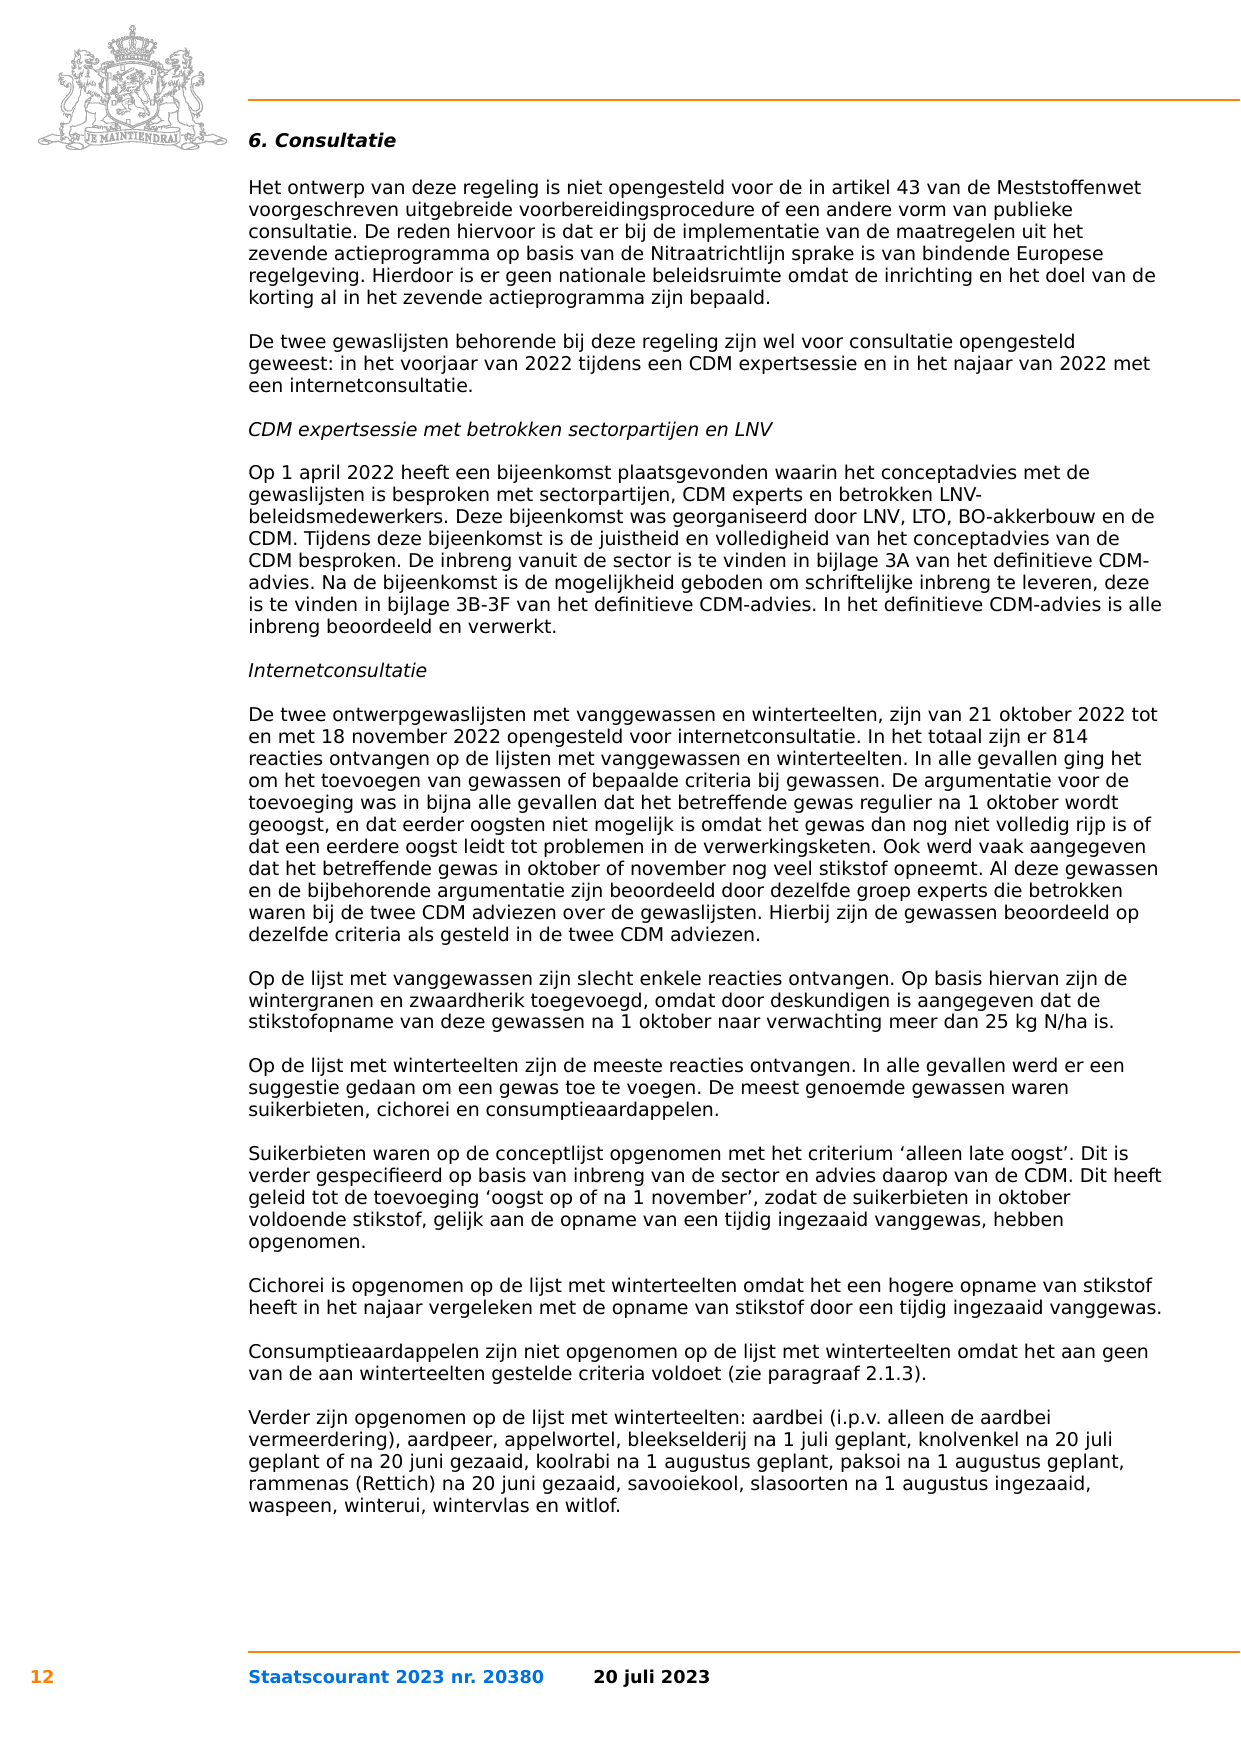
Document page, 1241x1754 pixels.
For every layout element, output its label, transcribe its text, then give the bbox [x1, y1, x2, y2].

text Op de lijst met vanggewassen zijn slecht enkele reacties ontvangen. Op basis hiervan zijn de wintergranen en zwaardherik toegevoegd, omdat door deskundigen is aangegeven dat de stikstofopname van deze gewassen na 1 oktober naar verwachting meer dan 25 kg N/ha is. [248, 967, 1163, 1033]
subtitle 6. Consultatie [248, 130, 1163, 152]
text De twee gewaslijsten behorende bij deze regeling zijn wel voor consultatie opengesteld geweest: in het voorjaar van 2022 tijdens een CDM expertsessie en in het najaar van 2022 met een internetconsultatie. [248, 331, 1163, 397]
subtitle CDM expertsessie met betrokken sectorpartijen en LNV [248, 418, 1163, 440]
text Op de lijst met winterteelten zijn de meeste reacties ontvangen. In alle gevallen werd er een suggestie gedaan om een gewas toe te voegen. De meest genoemde gewassen waren suikerbieten, cichorei en consumptieaardappelen. [248, 1055, 1163, 1121]
text Het ontwerp van deze regeling is niet opengesteld voor de in artikel 43 van de Meststoffenwet voorgeschreven uitgebreide voorbereidingsprocedure of een andere vorm van publieke consultatie. De reden hiervoor is dat er bij de implementatie van de maatregelen uit het zevende actieprogramma op basis van de Nitraatrichtlijn sprake is van bindende Europese regelgeving. Hierdoor is er geen nationale beleidsruimte omdat de inrichting en het doel van de korting al in het zevende actieprogramma zijn bepaald. [248, 177, 1163, 309]
text Op 1 april 2022 heeft een bijeenkomst plaatsgevonden waarin het conceptadvies met de gewaslijsten is besproken met sectorpartijen, CDM experts en betrokken LNV-beleidsmedewerkers. Deze bijeenkomst was georganiseerd door LNV, LTO, BO-akkerbouw en de CDM. Tijdens deze bijeenkomst is de juistheid en volledigheid van het conceptadvies van de CDM besproken. De inbreng vanuit de sector is te vinden in bijlage 3A van het definitieve CDM-advies. Na de bijeenkomst is de mogelijkheid geboden om schriftelijke inbreng te leveren, deze is te vinden in bijlage 3B-3F van het definitieve CDM-advies. In het definitieve CDM-advies is alle inbreng beoordeeld en verwerkt. [248, 462, 1163, 638]
text De twee ontwerpgewaslijsten met vanggewassen en winterteelten, zijn van 21 oktober 2022 tot en met 18 november 2022 opengesteld voor internetconsultatie. In het totaal zijn er 814 reacties ontvangen op de lijsten met vanggewassen en winterteelten. In alle gevallen ging het om het toevoegen van gewassen of bepaalde criteria bij gewassen. De argumentatie voor de toevoeging was in bijna alle gevallen dat het betreffende gewas regulier na 1 oktober wordt geoogst, en dat eerder oogsten niet mogelijk is omdat het gewas dan nog niet volledig rijp is of dat een eerdere oogst leidt tot problemen in de verwerkingsketen. Ook werd vaak aangegeven dat het betreffende gewas in oktober of november nog veel stikstof opneemt. Al deze gewassen en de bijbehorende argumentatie zijn beoordeeld door dezelfde groep experts die betrokken waren bij de twee CDM adviezen over de gewaslijsten. Hierbij zijn de gewassen beoordeeld op dezelfde criteria als gesteld in de twee CDM adviezen. [248, 704, 1163, 946]
text Consumptieaardappelen zijn niet opgenomen op de lijst met winterteelten omdat het aan geen van de aan winterteelten gestelde criteria voldoet (zie paragraaf 2.1.3). [248, 1341, 1163, 1385]
text Cichorei is opgenomen op de lijst met winterteelten omdat het een hogere opname van stikstof heeft in het najaar vergeleken met de opname van stikstof door een tijdig ingezaaid vanggewas. [248, 1275, 1163, 1319]
picture [38, 25, 227, 150]
subtitle Internetconsultatie [248, 660, 1163, 682]
text Suikerbieten waren op de conceptlijst opgenomen met het criterium ‘alleen late oogst’. Dit is verder gespecifieerd op basis van inbreng van de sector en advies daarop van de CDM. Dit heeft geleid tot de toevoeging ‘oogst op of na 1 november’, zodat de suikerbieten in oktober voldoende stikstof, gelijk aan de opname van een tijdig ingezaaid vanggewas, hebben opgenomen. [248, 1143, 1163, 1253]
text Verder zijn opgenomen op de lijst met winterteelten: aardbei (i.p.v. alleen de aardbei vermeerdering), aardpeer, appelwortel, bleekselderij na 1 juli geplant, knolvenkel na 20 juli geplant of na 20 juni gezaaid, koolrabi na 1 augustus geplant, paksoi na 1 augustus geplant, rammenas (Rettich) na 20 juni gezaaid, savooiekool, slasoorten na 1 augustus ingezaaid, waspeen, winterui, wintervlas en witlof. [248, 1407, 1163, 1516]
